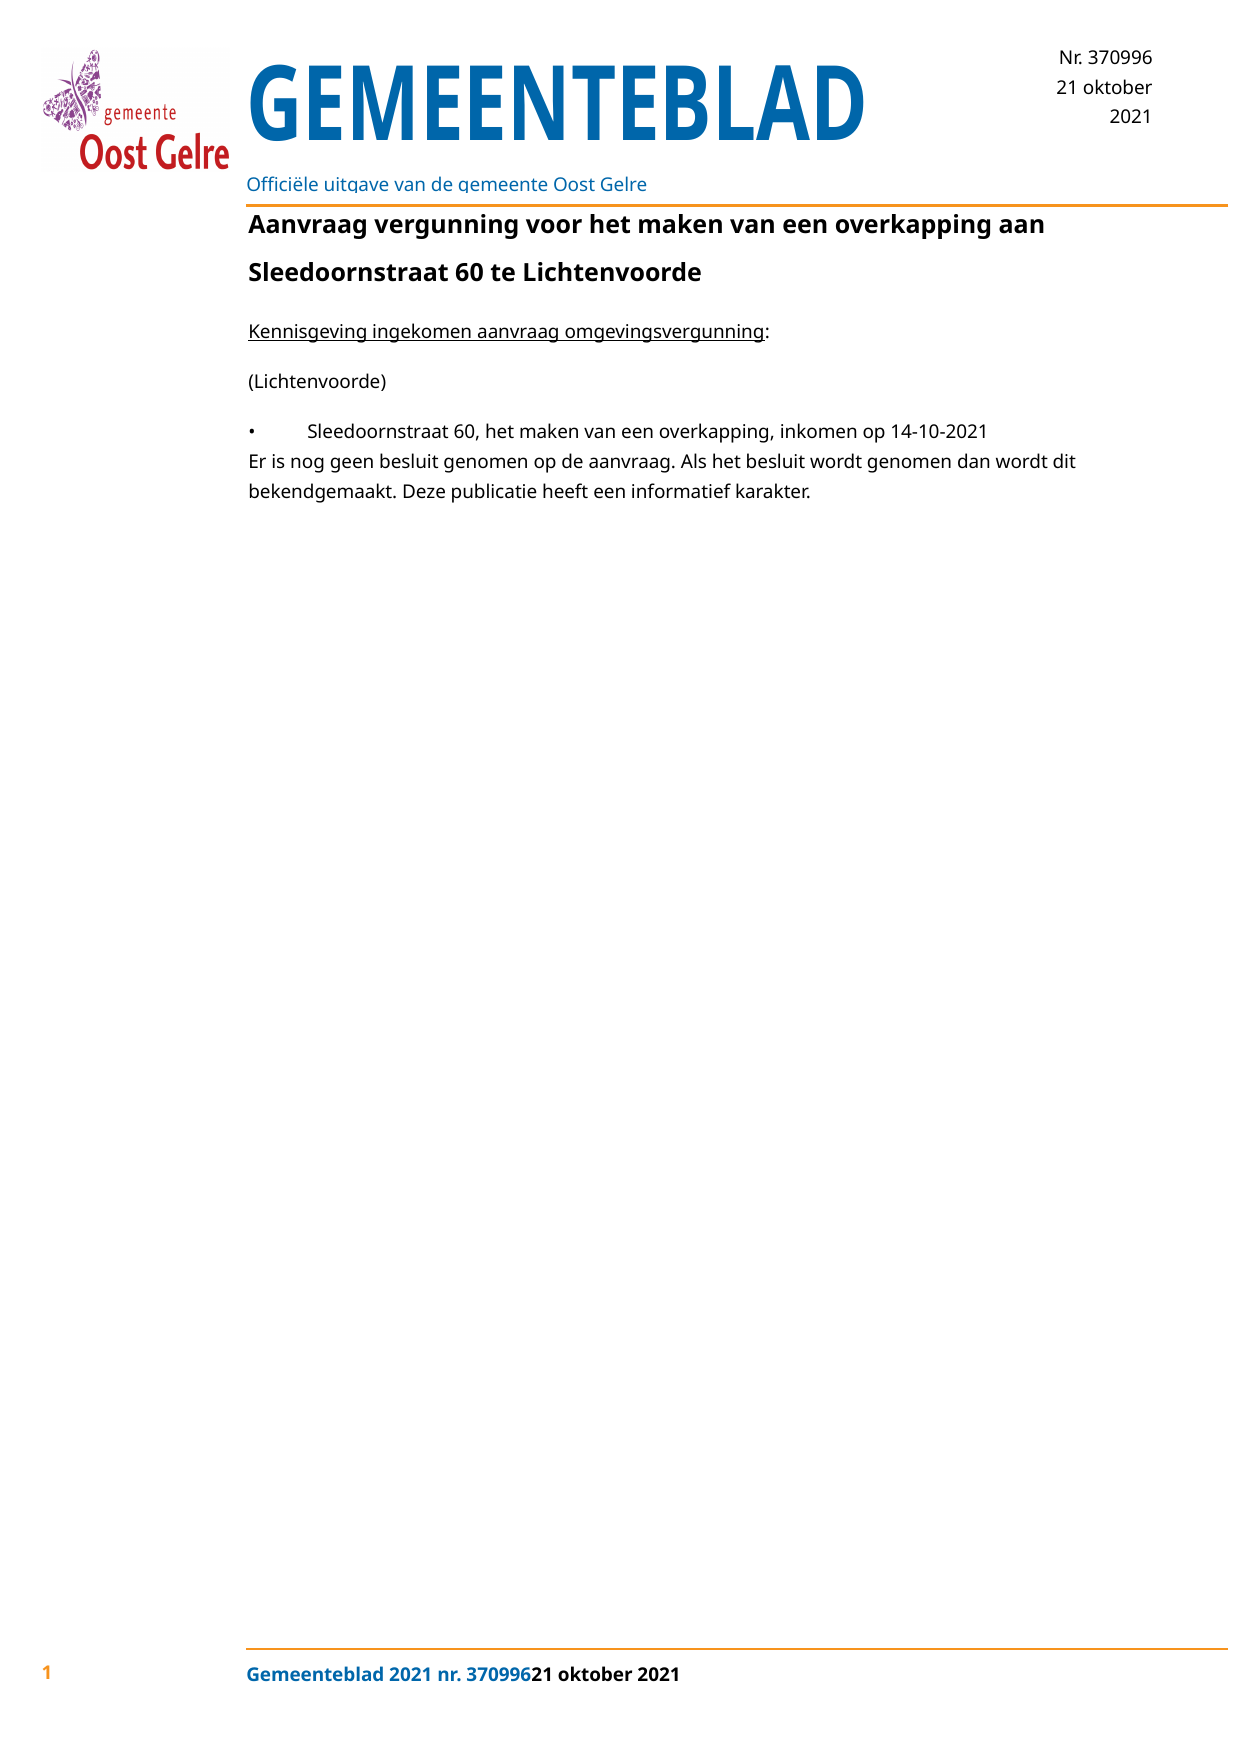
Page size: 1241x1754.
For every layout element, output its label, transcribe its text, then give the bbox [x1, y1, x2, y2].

picture [41, 47, 231, 172]
list Sleedoornstraat 60, het maken van een overkapping, inkomen op 14-10-2021 [248, 419, 1152, 444]
text Aanvraag vergunning voor het maken van een overkapping aan Sleedoornstraat 60 te Lichtenvoorde [248, 207, 1152, 288]
text Kennisgeving ingekomen aanvraag omgevingsvergunning: [248, 318, 1152, 344]
text Er is nog geen besluit genomen op de aanvraag. Als het besluit wordt genomen dan wordt dit bekendgemaakt. Deze publicatie heeft een informatief karakter. [248, 448, 1152, 504]
text (Lichtenvoorde) [248, 368, 1152, 394]
